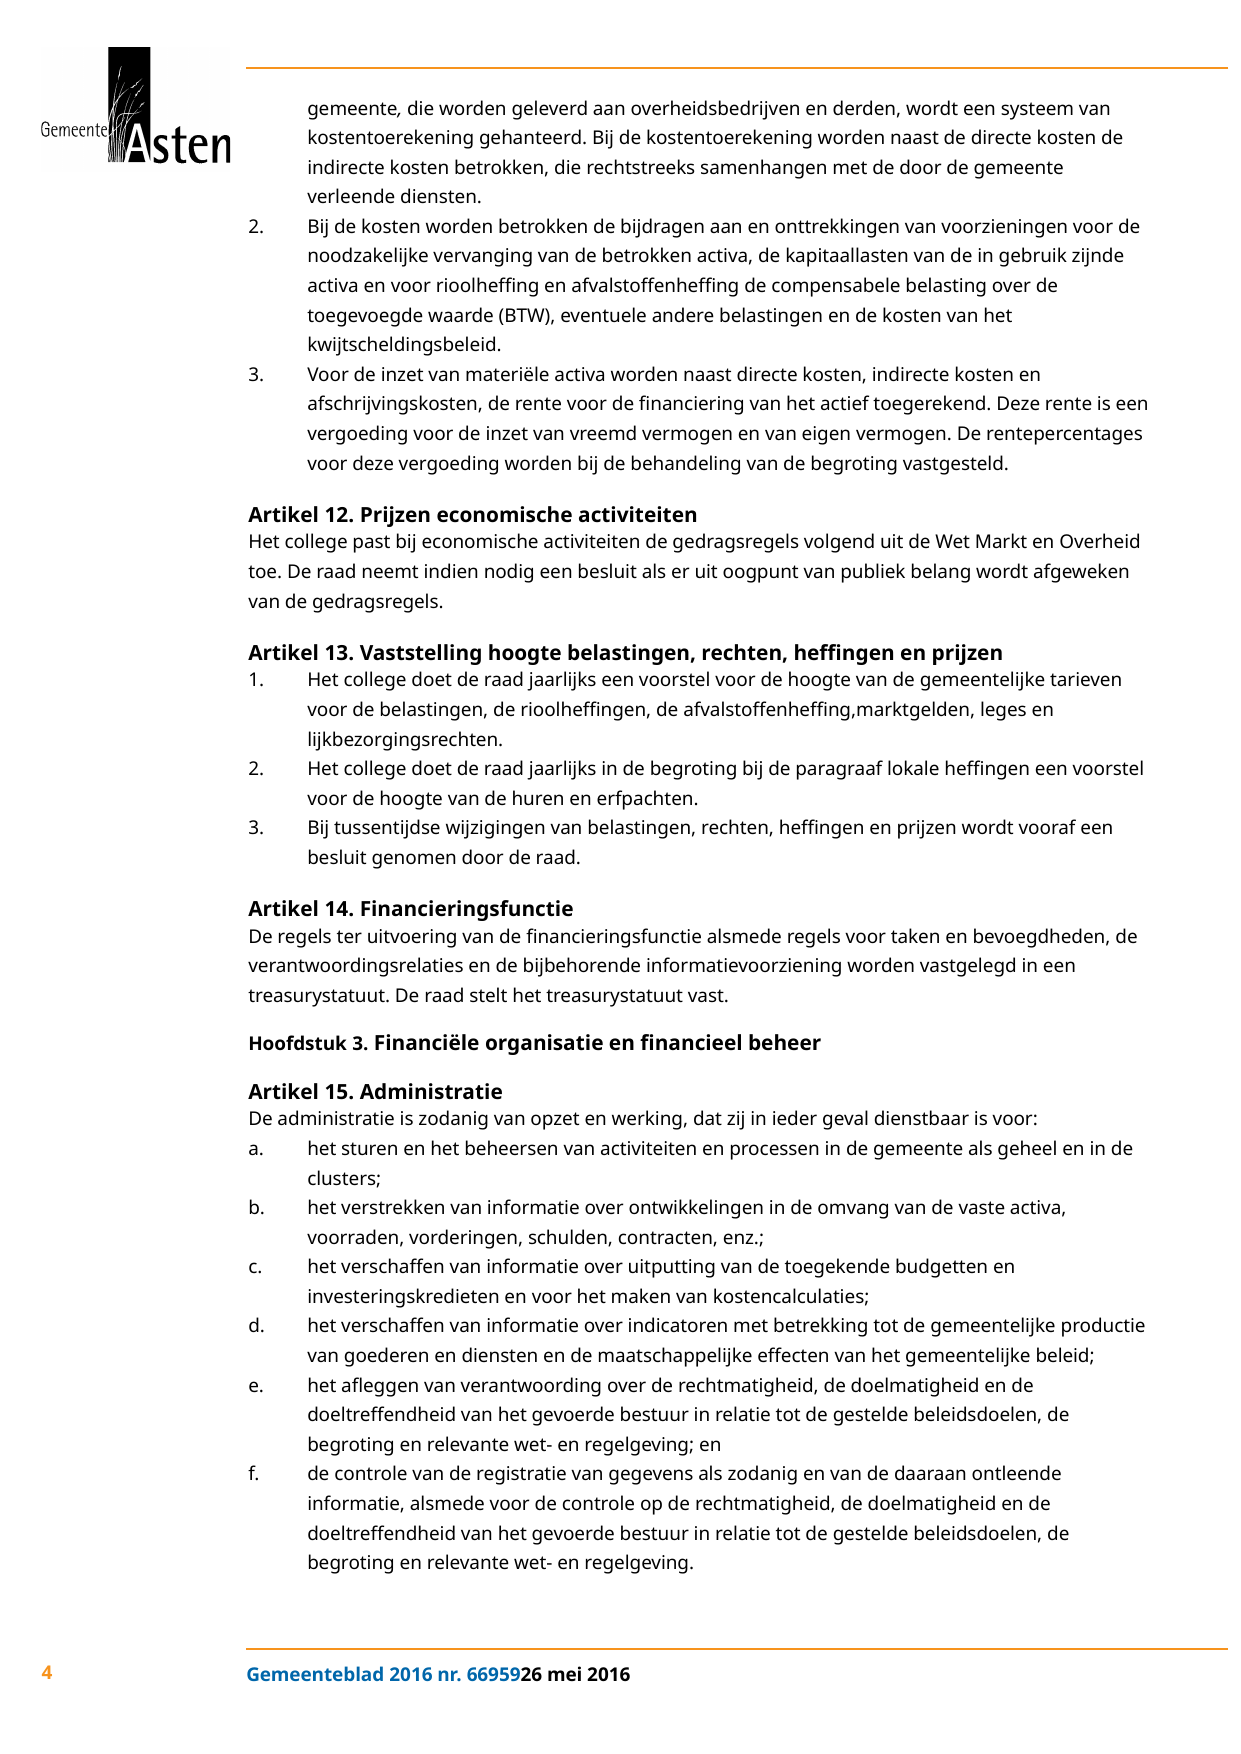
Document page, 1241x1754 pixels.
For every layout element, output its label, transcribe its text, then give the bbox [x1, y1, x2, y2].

list Het college doet de raad jaarlijks een voorstel voor de hoogte van de gemeentelijke tarieven voor de belastingen, de rioolheffingen, de afvalstoffenheffing,marktgelden, leges en lijkbezorgingsrechten. [248, 667, 1152, 752]
list het verschaffen van informatie over uitputting van de toegekende budgetten en investeringskredieten en voor het maken van kostencalculaties; [248, 1253, 1152, 1309]
text Artikel 12. Prijzen economische activiteiten [248, 500, 1152, 529]
list Bij de kosten worden betrokken de bijdragen aan en onttrekkingen van voorzieningen voor de noodzakelijke vervanging van de betrokken activa, de kapitaallasten van de in gebruik zijnde activa en voor rioolheffing en afvalstoffenheffing de compensabele belasting over de toegevoegde waarde (BTW), eventuele andere belastingen en de kosten van het kwijtscheldingsbeleid. [248, 213, 1152, 357]
text Artikel 15. Administratie [248, 1077, 1152, 1106]
list de controle van de registratie van gegevens als zodanig en van de daaraan ontleende informatie, alsmede voor de controle op de rechtmatigheid, de doelmatigheid en de doeltreffendheid van het gevoerde bestuur in relatie tot de gestelde beleidsdoelen, de begroting en relevante wet- en regelgeving. [248, 1461, 1152, 1575]
text De regels ter uitvoering van de financieringsfunctie alsmede regels voor taken en bevoegdheden, de verantwoordingsrelaties en de bijbehorende informatievoorziening worden vastgelegd in een treasurystatuut. De raad stelt het treasurystatuut vast. [248, 923, 1152, 1008]
list Het college doet de raad jaarlijks in de begroting bij de paragraaf lokale heffingen een voorstel voor de hoogte van de huren en erfpachten. [248, 755, 1152, 811]
text De administratie is zodanig van opzet en werking, dat zij in ieder geval dienstbaar is voor: [248, 1106, 1152, 1131]
list het sturen en het beheersen van activiteiten en processen in de gemeente als geheel en in de clusters; [248, 1135, 1152, 1190]
list het afleggen van verantwoording over de rechtmatigheid, de doelmatigheid en de doeltreffendheid van het gevoerde bestuur in relatie tot de gestelde beleidsdoelen, de begroting en relevante wet- en regelgeving; en [248, 1372, 1152, 1457]
list Bij tussentijdse wijzigingen van belastingen, rechten, heffingen en prijzen wordt vooraf een besluit genomen door de raad. [248, 814, 1152, 870]
list Voor de inzet van materiële activa worden naast directe kosten, indirecte kosten en afschrijvingskosten, de rente voor de financiering van het actief toegerekend. Deze rente is een vergoeding voor de inzet van vreemd vermogen en van eigen vermogen. De rentepercentages voor deze vergoeding worden bij de behandeling van de begroting vastgesteld. [248, 361, 1152, 476]
list gemeente, die worden geleverd aan overheidsbedrijven en derden, wordt een systeem van kostentoerekening gehanteerd. Bij de kostentoerekening worden naast de directe kosten de indirecte kosten betrokken, die rechtstreeks samenhangen met de door de gemeente verleende diensten. [248, 95, 1152, 209]
text Hoofdstuk 3. Financiële organisatie en financieel beheer [248, 1028, 1152, 1056]
list het verschaffen van informatie over indicatoren met betrekking tot de gemeentelijke productie van goederen en diensten en de maatschappelijke effecten van het gemeentelijke beleid; [248, 1313, 1152, 1368]
text Het college past bij economische activiteiten de gedragsregels volgend uit de Wet Markt en Overheid toe. De raad neemt indien nodig een besluit als er uit oogpunt van publiek belang wordt afgeweken van de gedragsregels. [248, 529, 1152, 613]
text Artikel 13. Vaststelling hoogte belastingen, rechten, heffingen en prijzen [248, 638, 1152, 667]
text Artikel 14. Financieringsfunctie [248, 894, 1152, 923]
picture [41, 47, 231, 172]
list het verstrekken van informatie over ontwikkelingen in de omvang van de vaste activa, voorraden, vorderingen, schulden, contracten, enz.; [248, 1194, 1152, 1249]
